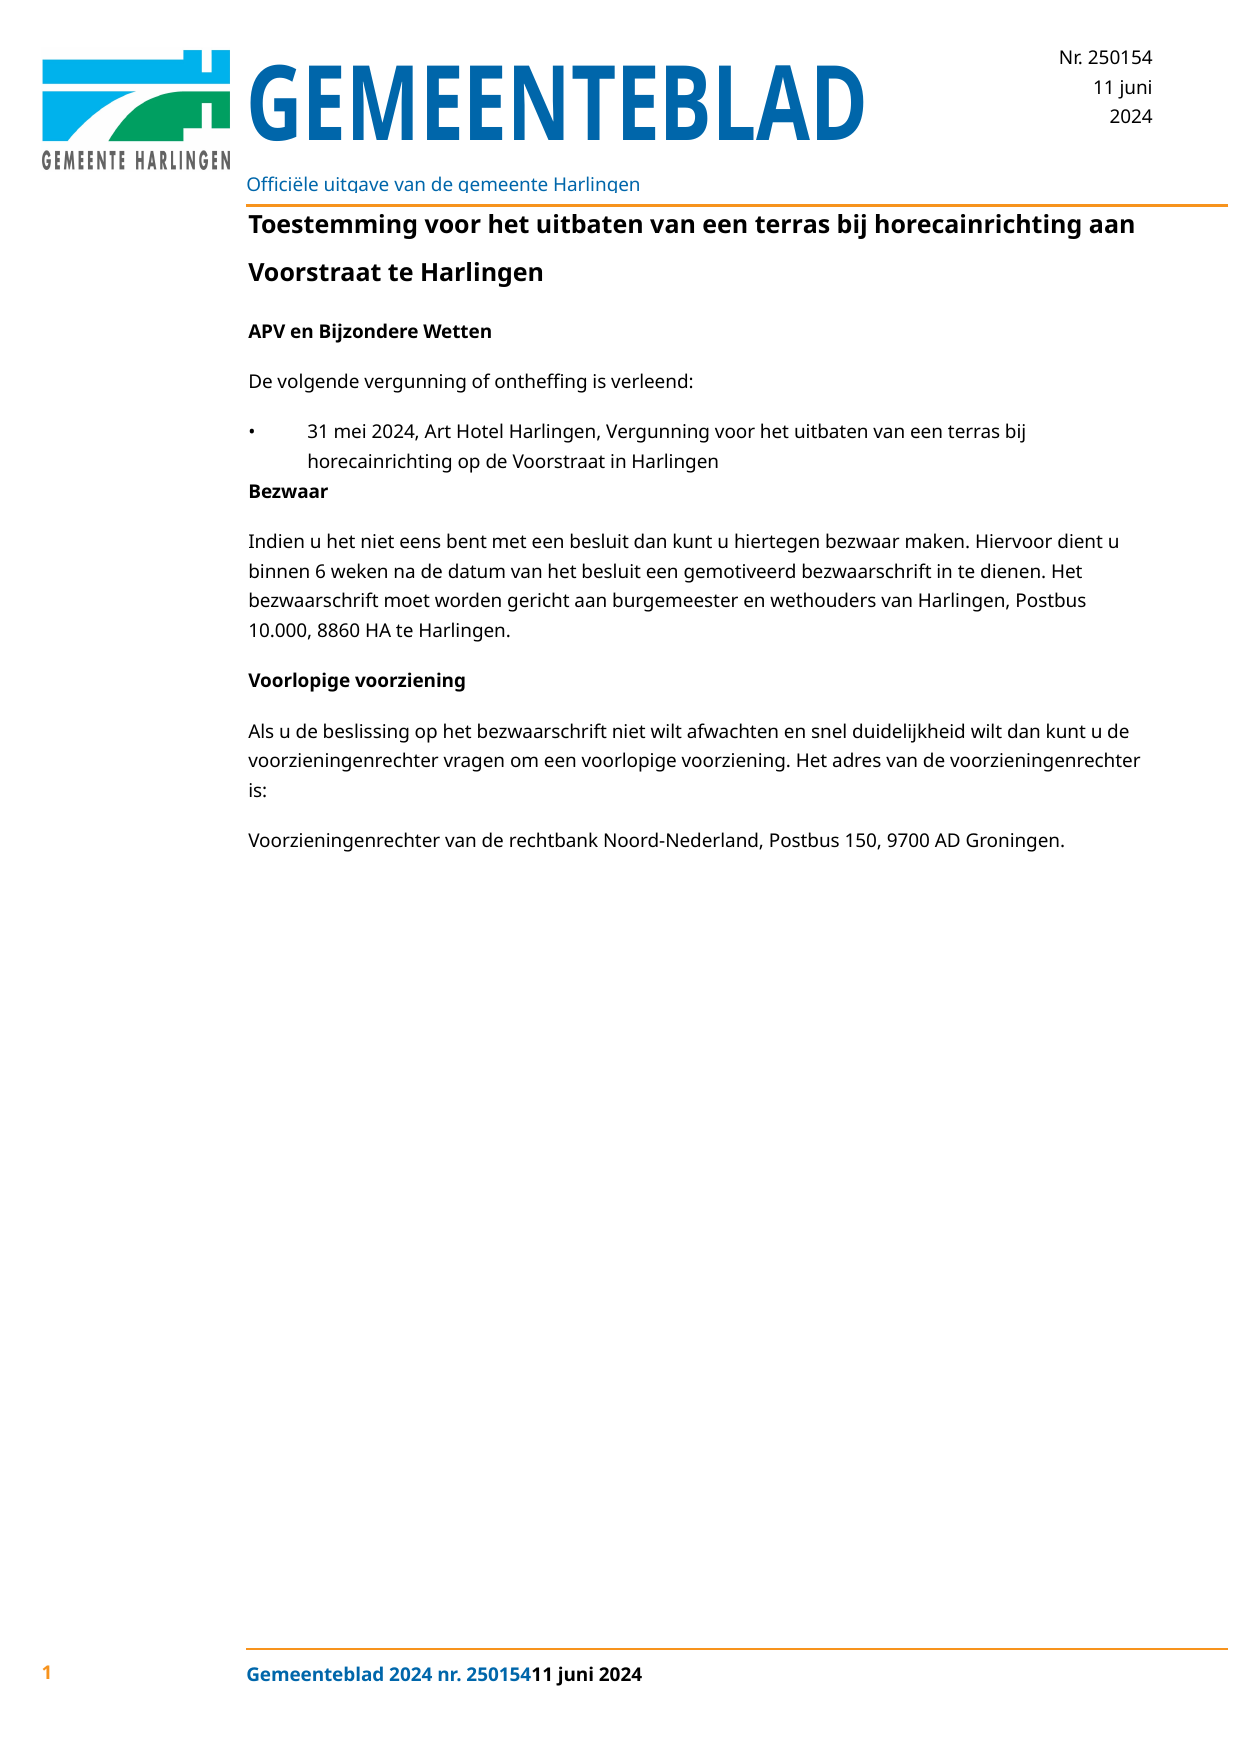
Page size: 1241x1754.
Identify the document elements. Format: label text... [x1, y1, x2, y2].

text De volgende vergunning of ontheffing is verleend: [248, 368, 1152, 394]
text Voorzieningenrechter van de rechtbank Noord-Nederland, Postbus 150, 9700 AD Groningen. [248, 827, 1152, 853]
text Indien u het niet eens bent met een besluit dan kunt u hiertegen bezwaar maken. Hiervoor dient u binnen 6 weken na de datum van het besluit een gemotiveerd bezwaarschrift in te dienen. Het bezwaarschrift moet worden gericht aan burgemeester en wethouders van Harlingen, Postbus 10.000, 8860 HA te Harlingen. [248, 528, 1152, 643]
text Voorlopige voorziening [248, 667, 1152, 693]
list 31 mei 2024, Art Hotel Harlingen, Vergunning voor het uitbaten van een terras bij horecainrichting op de Voorstraat in Harlingen [248, 419, 1152, 474]
text Toestemming voor het uitbaten van een terras bij horecainrichting aan Voorstraat te Harlingen [248, 207, 1152, 288]
text Als u de beslissing op het bezwaarschrift niet wilt afwachten en snel duidelijkheid wilt dan kunt u de voorzieningenrechter vragen om een voorlopige voorziening. Het adres van de voorzieningenrechter is: [248, 718, 1152, 803]
text APV en Bijzondere Wetten [248, 318, 1152, 344]
picture [41, 47, 231, 172]
text Bezwaar [248, 478, 1152, 504]
